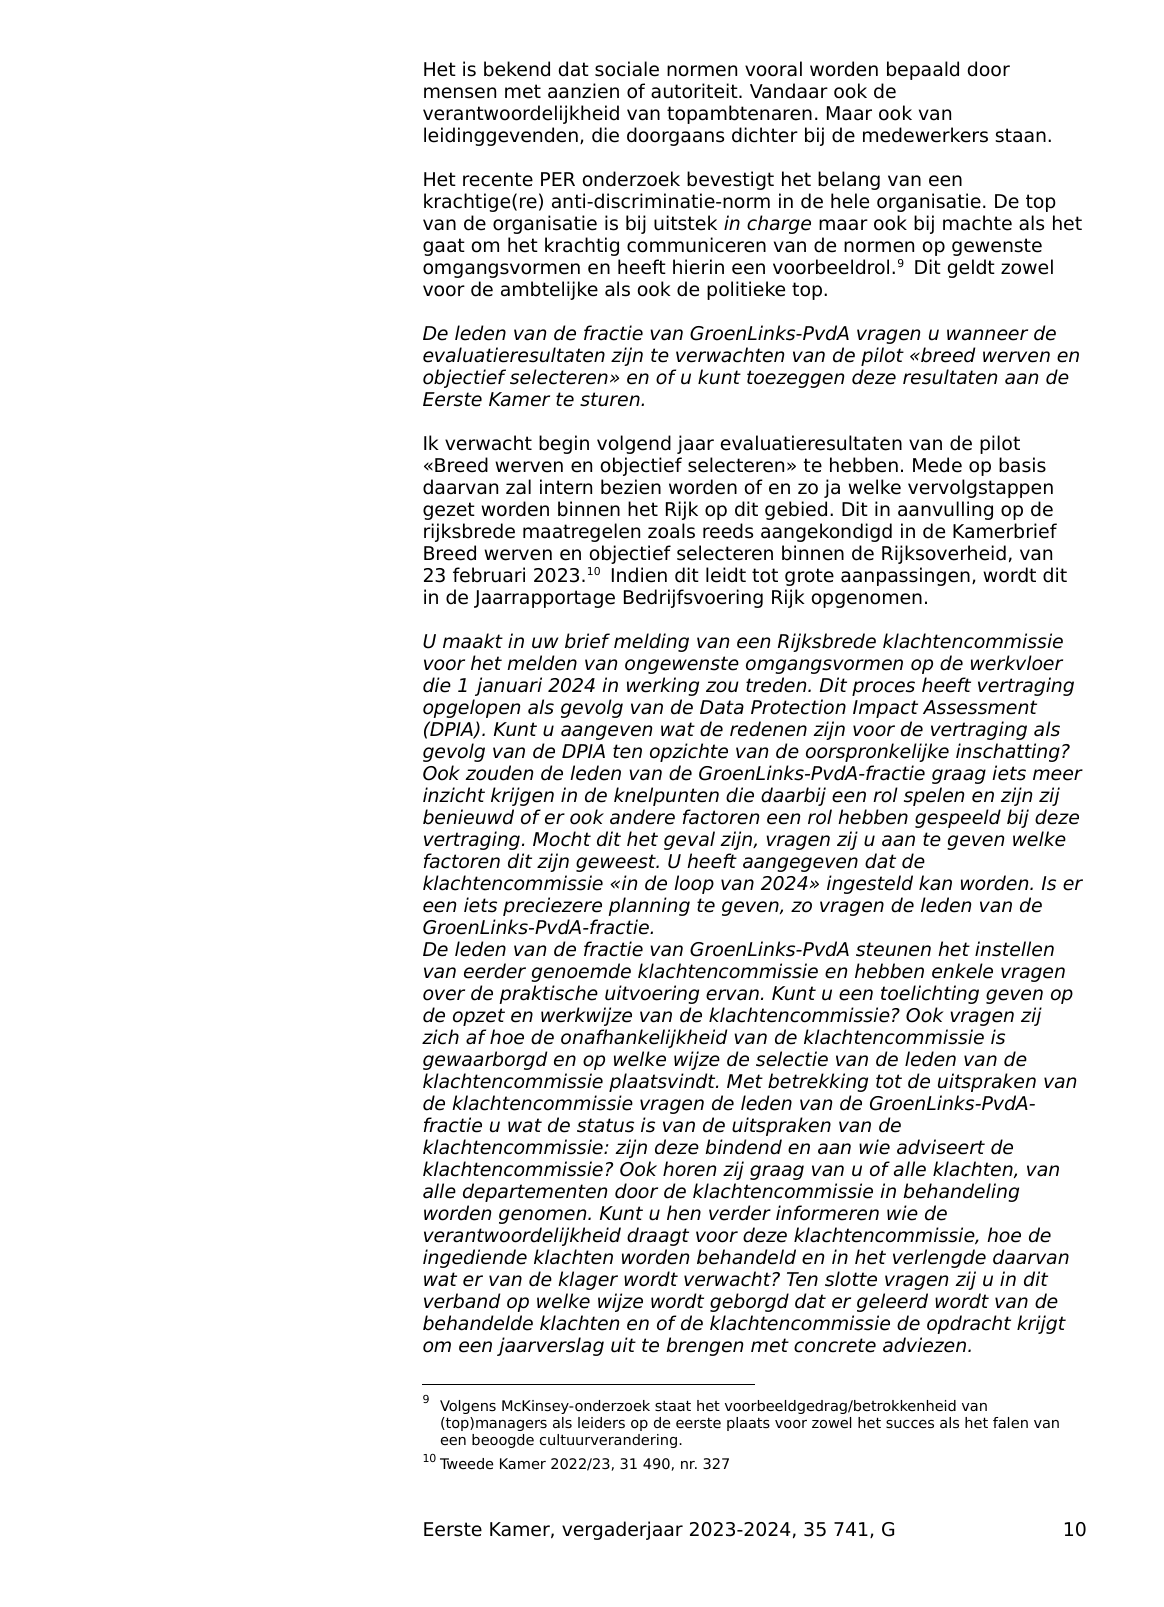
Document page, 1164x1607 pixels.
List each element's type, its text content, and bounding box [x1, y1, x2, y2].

text Het is bekend dat sociale normen vooral worden bepaald door mensen met aanzien of autoriteit. Vandaar ook de verantwoordelijkheid van topambtenaren. Maar ook van leidinggevenden, die doorgaans dichter bij de medewerkers staan. [422, 59, 1087, 147]
text De leden van de fractie van GroenLinks-PvdA steunen het instellen van eerder genoemde klachtencommissie en hebben enkele vragen over de praktische uitvoering ervan. Kunt u een toelichting geven op de opzet en werkwijze van de klachtencommissie? Ook vragen zij zich af hoe de onafhankelijkheid van de klachtencommissie is gewaarborgd en op welke wijze de selectie van de leden van de klachtencommissie plaatsvindt. Met betrekking tot de uitspraken van de klachtencommissie vragen de leden van de GroenLinks-PvdA-fractie u wat de status is van de uitspraken van de klachtencommissie: zijn deze bindend en aan wie adviseert de klachtencommissie? Ook horen zij graag van u of alle klachten, van alle departementen door de klachtencommissie in behandeling worden genomen. Kunt u hen verder informeren wie de verantwoordelijkheid draagt voor deze klachtencommissie, hoe de ingediende klachten worden behandeld en in het verlengde daarvan wat er van de klager wordt verwacht? Ten slotte vragen zij u in dit verband op welke wijze wordt geborgd dat er geleerd wordt van de behandelde klachten en of de klachtencommissie de opdracht krijgt om een jaarverslag uit te brengen met concrete adviezen. [422, 939, 1087, 1357]
text De leden van de fractie van GroenLinks-PvdA vragen u wanneer de evaluatieresultaten zijn te verwachten van de pilot «breed werven en objectief selecteren» en of u kunt toezeggen deze resultaten aan de Eerste Kamer te sturen. [422, 323, 1087, 411]
text Tweede Kamer 2022/23, 31 490, nr. 327 [422, 1452, 1087, 1474]
text Ik verwacht begin volgend jaar evaluatieresultaten van de pilot «Breed werven en objectief selecteren» te hebben. Mede op basis daarvan zal intern bezien worden of en zo ja welke vervolgstappen gezet worden binnen het Rijk op dit gebied. Dit in aanvulling op de rijksbrede maatregelen zoals reeds aangekondigd in de Kamerbrief Breed werven en objectief selecteren binnen de Rijksoverheid, van 23 februari 2023. Indien dit leidt tot grote aanpassingen, wordt dit in de Jaarrapportage Bedrijfsvoering Rijk opgenomen. [422, 433, 1087, 609]
text Het recente PER onderzoek bevestigt het belang van een krachtige(re) anti-discriminatie-norm in de hele organisatie. De top van de organisatie is bij uitstek in charge maar ook bij machte als het gaat om het krachtig communiceren van de normen op gewenste omgangsvormen en heeft hierin een voorbeeldrol. Dit geldt zowel voor de ambtelijke als ook de politieke top. [422, 169, 1087, 301]
text U maakt in uw brief melding van een Rijksbrede klachtencommissie voor het melden van ongewenste omgangsvormen op de werkvloer die 1 januari 2024 in werking zou treden. Dit proces heeft vertraging opgelopen als gevolg van de Data Protection Impact Assessment (DPIA). Kunt u aangeven wat de redenen zijn voor de vertraging als gevolg van de DPIA ten opzichte van de oorspronkelijke inschatting? Ook zouden de leden van de GroenLinks-PvdA-fractie graag iets meer inzicht krijgen in de knelpunten die daarbij een rol spelen en zijn zij benieuwd of er ook andere factoren een rol hebben gespeeld bij deze vertraging. Mocht dit het geval zijn, vragen zij u aan te geven welke factoren dit zijn geweest. U heeft aangegeven dat de klachtencommissie «in de loop van 2024» ingesteld kan worden. Is er een iets preciezere planning te geven, zo vragen de leden van de GroenLinks-PvdA-fractie. [422, 631, 1087, 939]
text Volgens McKinsey-onderzoek staat het voorbeeldgedrag/betrokkenheid van (top)managers als leiders op de eerste plaats voor zowel het succes als het falen van een beoogde cultuurverandering. [422, 1393, 1087, 1449]
